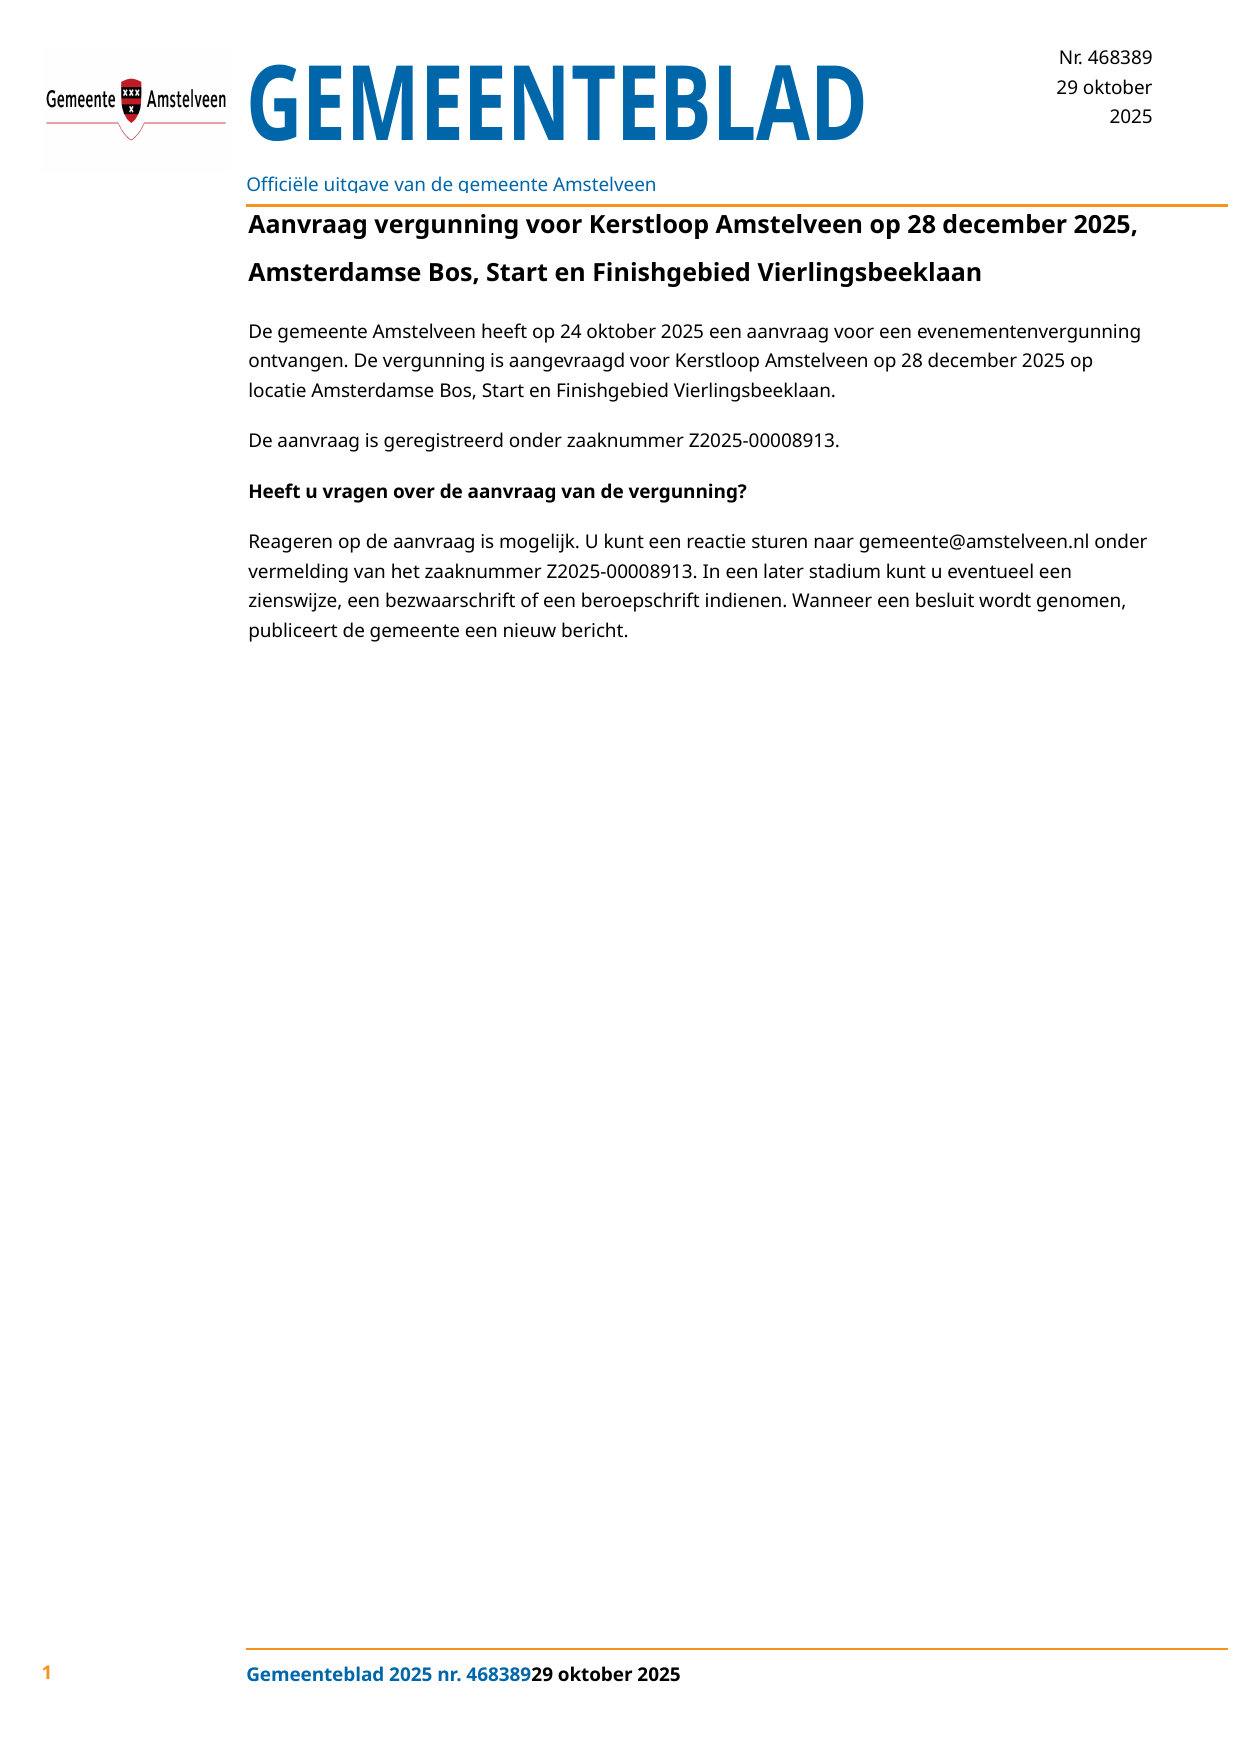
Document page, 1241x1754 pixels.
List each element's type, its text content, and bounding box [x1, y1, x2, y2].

text Aanvraag vergunning voor Kerstloop Amstelveen op 28 december 2025, Amsterdamse Bos, Start en Finishgebied Vierlingsbeeklaan [248, 207, 1152, 288]
text De aanvraag is geregistreerd onder zaaknummer Z2025-00008913. [248, 427, 1152, 453]
text De gemeente Amstelveen heeft op 24 oktober 2025 een aanvraag voor een evenementenvergunning ontvangen. De vergunning is aangevraagd voor Kerstloop Amstelveen op 28 december 2025 op locatie Amsterdamse Bos, Start en Finishgebied Vierlingsbeeklaan. [248, 318, 1152, 403]
text Reageren op de aanvraag is mogelijk. U kunt een reactie sturen naar gemeente@amstelveen.nl onder vermelding van het zaaknummer Z2025-00008913. In een later stadium kunt u eventueel een zienswijze, een bezwaarschrift of een beroepschrift indienen. Wanneer een besluit wordt genomen, publiceert de gemeente een nieuw bericht. [248, 528, 1152, 643]
picture [41, 47, 231, 172]
text Heeft u vragen over de aanvraag van de vergunning? [248, 478, 1152, 504]
